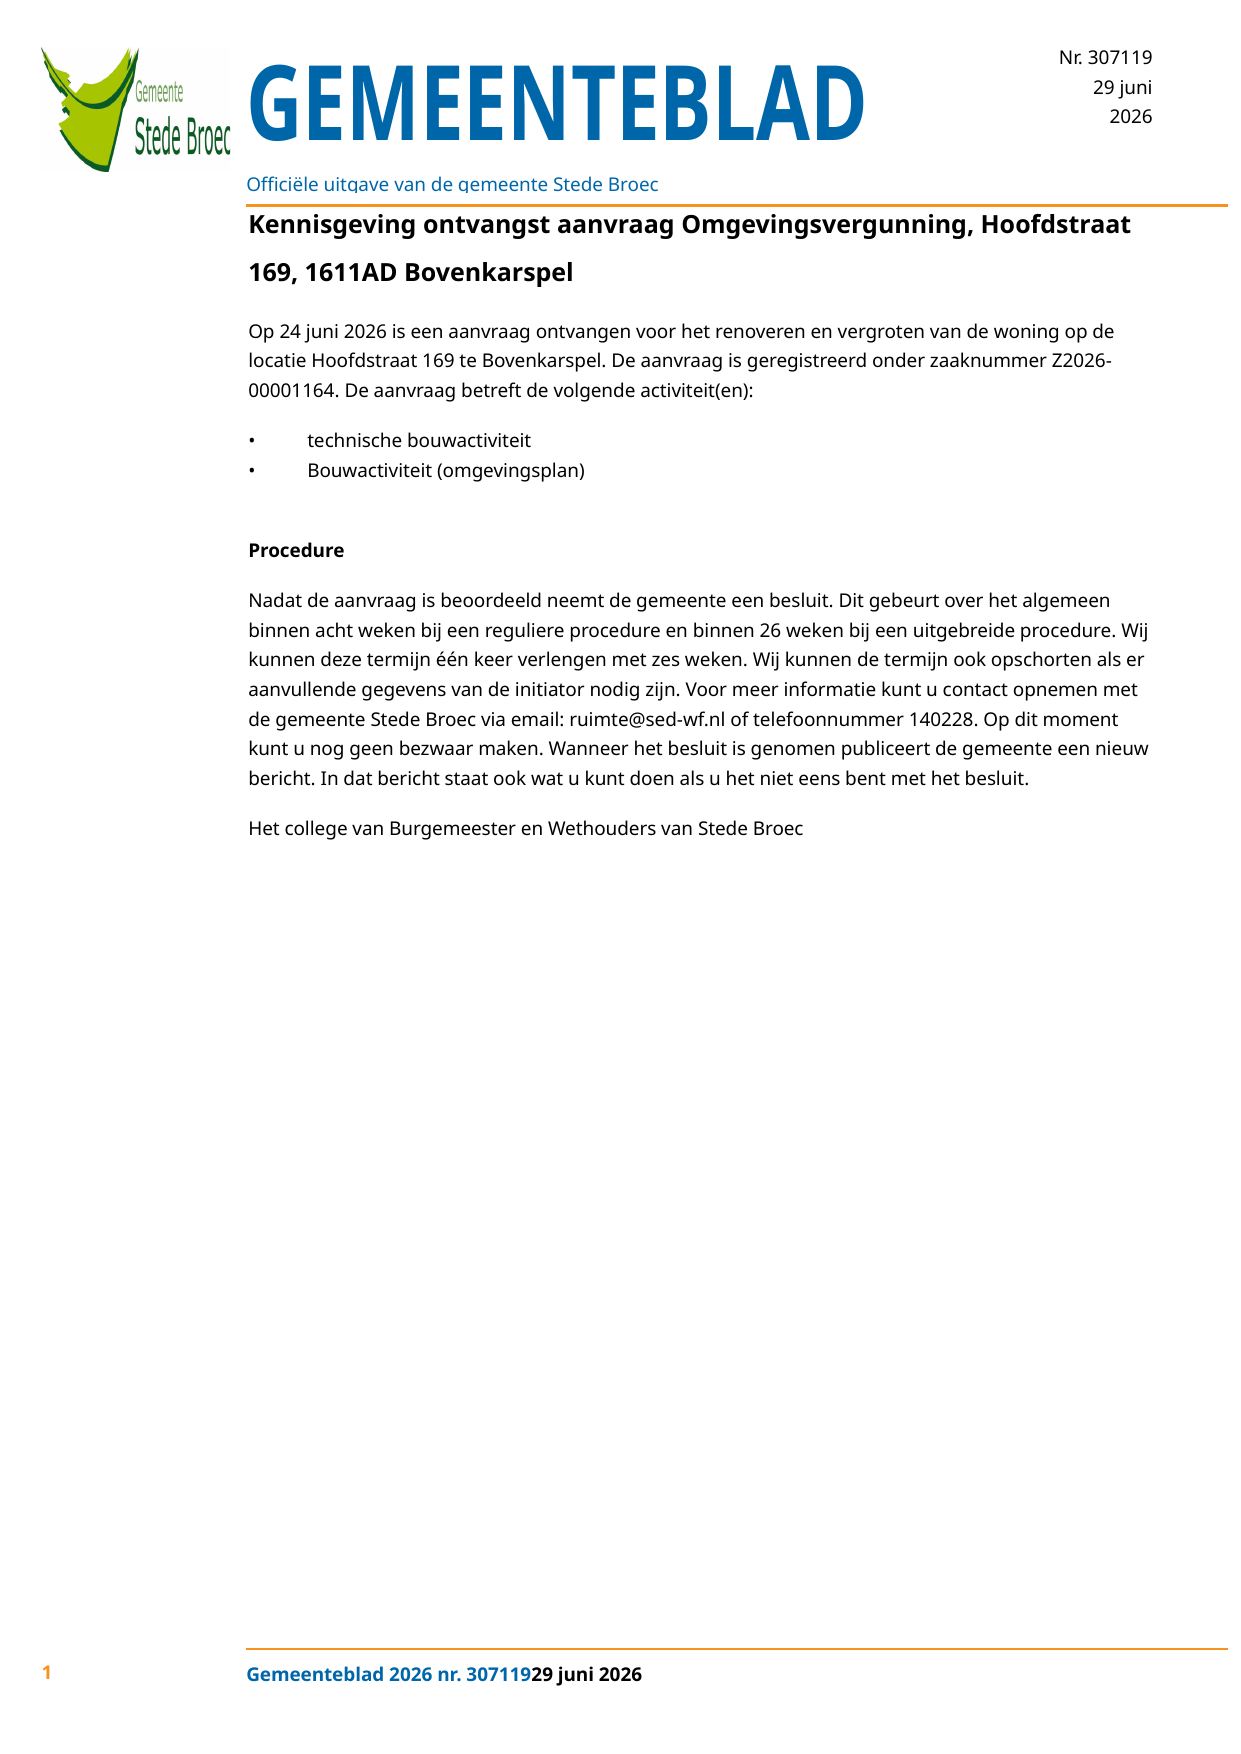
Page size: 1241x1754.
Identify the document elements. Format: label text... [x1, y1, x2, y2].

picture [41, 47, 231, 172]
text Procedure [248, 537, 1152, 563]
text Het college van Burgemeester en Wethouders van Stede Broec [248, 815, 1152, 841]
list technische bouwactiviteit [248, 427, 1152, 453]
text Nadat de aanvraag is beoordeeld neemt de gemeente een besluit. Dit gebeurt over het algemeen binnen acht weken bij een reguliere procedure en binnen 26 weken bij een uitgebreide procedure. Wij kunnen deze termijn één keer verlengen met zes weken. Wij kunnen de termijn ook opschorten als er aanvullende gegevens van de initiator nodig zijn. Voor meer informatie kunt u contact opnemen met de gemeente Stede Broec via email: ruimte@sed-wf.nl of telefoonnummer 140228. Op dit moment kunt u nog geen bezwaar maken. Wanneer het besluit is genomen publiceert de gemeente een nieuw bericht. In dat bericht staat ook wat u kunt doen als u het niet eens bent met het besluit. [248, 587, 1152, 791]
text Op 24 juni 2026 is een aanvraag ontvangen voor het renoveren en vergroten van de woning op de locatie Hoofdstraat 169 te Bovenkarspel. De aanvraag is geregistreerd onder zaaknummer Z2026-00001164. De aanvraag betreft de volgende activiteit(en): [248, 318, 1152, 403]
list Bouwactiviteit (omgevingsplan) [248, 457, 1152, 483]
text Kennisgeving ontvangst aanvraag Omgevingsvergunning, Hoofdstraat 169, 1611AD Bovenkarspel [248, 207, 1152, 288]
